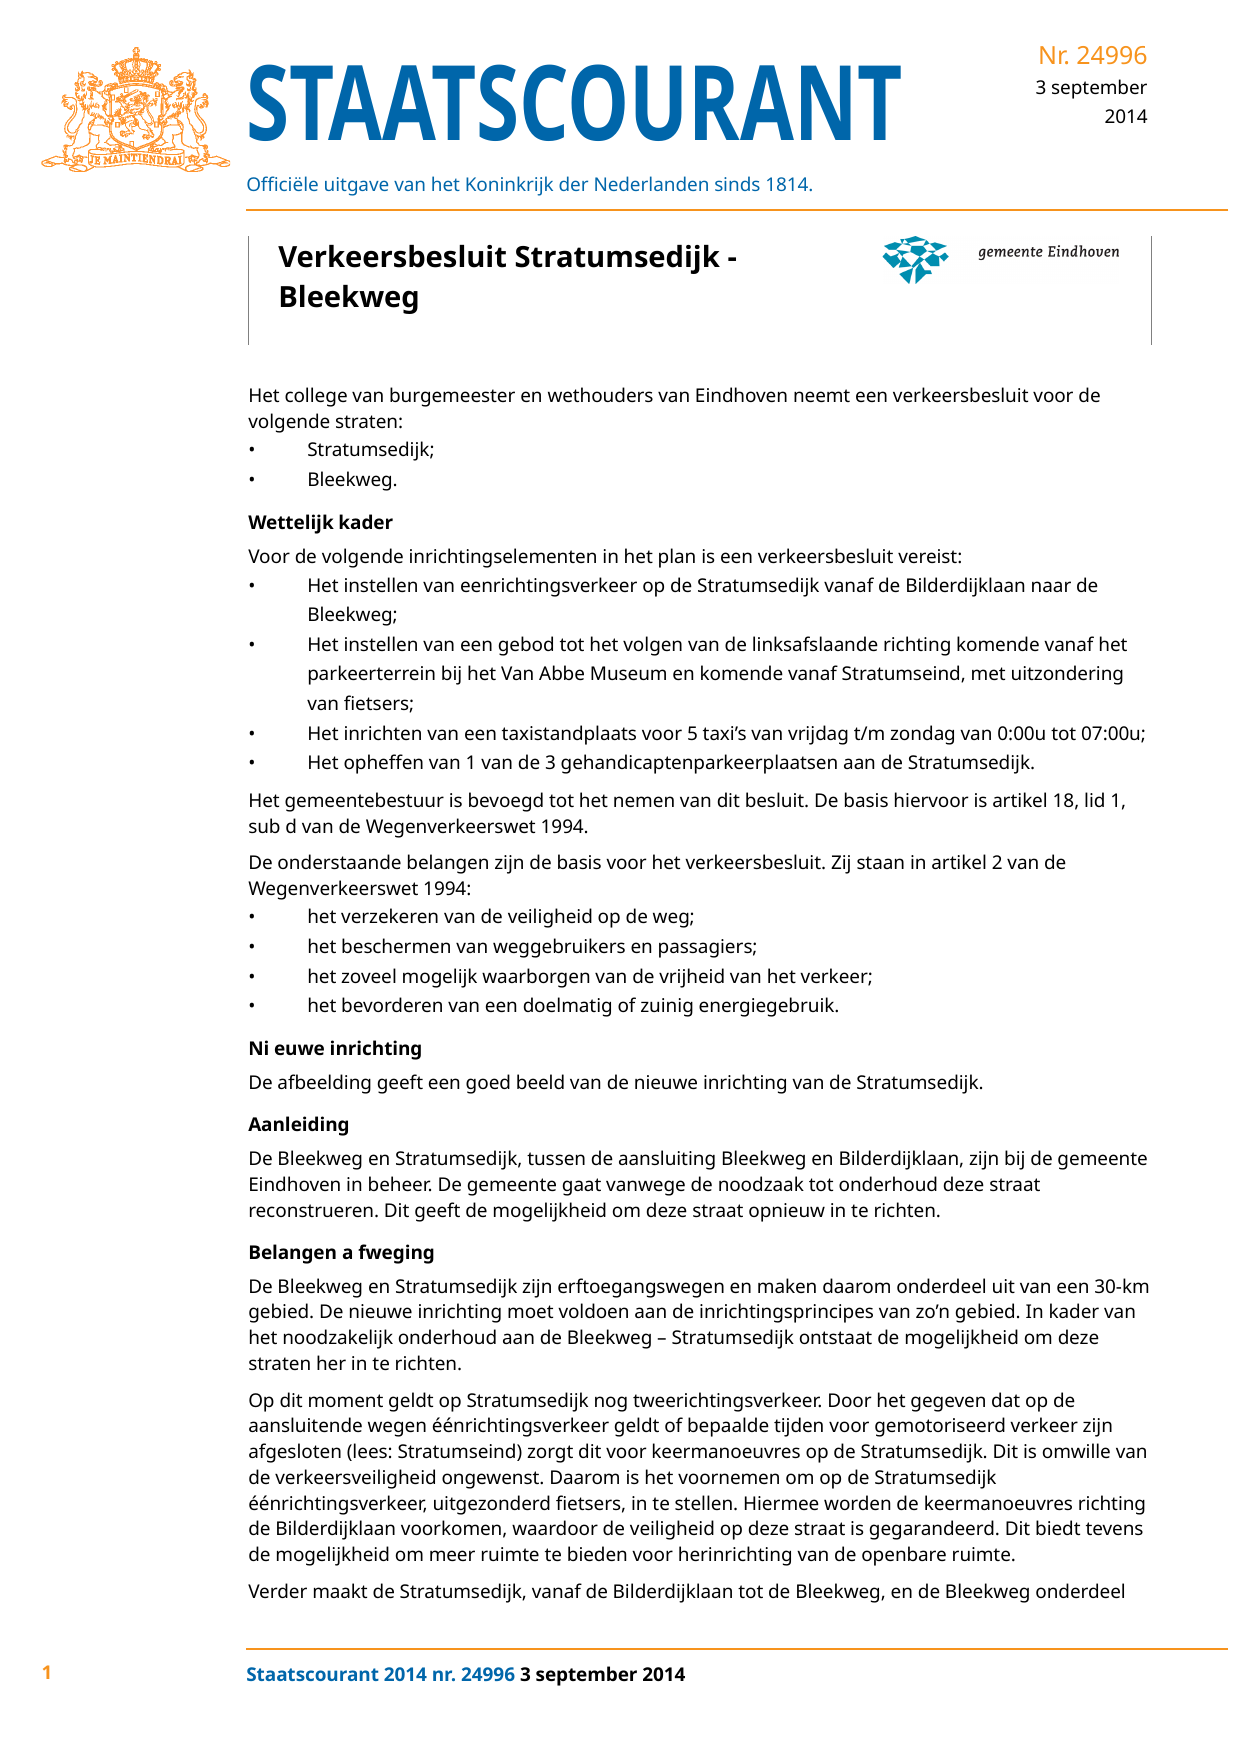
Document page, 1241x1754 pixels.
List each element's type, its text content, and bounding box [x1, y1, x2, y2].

picture [918, 236, 1119, 284]
text Wettelijk kader [248, 509, 1152, 535]
text Op dit moment geldt op Stratumsedijk nog tweerichtingsverkeer. Door het gegeven dat op de aansluitende wegen éénrichtingsverkeer geldt of bepaalde tijden voor gemotoriseerd verkeer zijn afgesloten (lees: Stratumseind) zorgt dit voor keermanoeuvres op de Stratumsedijk. Dit is omwille van de verkeersveiligheid ongewenst. Daarom is het voornemen om op de Stratumsedijk éénrichtingsverkeer, uitgezonderd fietsers, in te stellen. Hiermee worden de keermanoeuvres richting de Bilderdijklaan voorkomen, waardoor de veiligheid op deze straat is gegarandeerd. Dit biedt tevens de mogelijkheid om meer ruimte te bieden voor herinrichting van de openbare ruimte. [248, 1387, 1152, 1567]
table_header [850, 236, 1151, 345]
list Het instellen van eenrichtingsverkeer op de Stratumsedijk vanaf de Bilderdijklaan naar de Bleekweg; [248, 572, 1152, 627]
list Het opheffen van 1 van de 3 gehandicaptenparkeerplaatsen aan de Stratumsedijk. [248, 749, 1152, 775]
text De onderstaande belangen zijn de basis voor het verkeersbesluit. Zij staan in artikel 2 van de Wegenverkeerswet 1994: [248, 849, 1152, 901]
list Bleekweg. [248, 466, 1152, 492]
list Het instellen van een gebod tot het volgen van de linksafslaande richting komende vanaf het parkeerterrein bij het Van Abbe Museum en komende vanaf Stratumseind, met uitzondering van fietsers; [248, 631, 1152, 716]
picture [882, 258, 911, 284]
text De Bleekweg en Stratumsedijk, tussen de aansluiting Bleekweg en Bilderdijklaan, zijn bij de gemeente Eindhoven in beheer. De gemeente gaat vanwege de noodzaak tot onderhoud deze straat reconstrueren. Dit geeft de mogelijkheid om deze straat opnieuw in te richten. [248, 1146, 1152, 1223]
picture [898, 241, 924, 265]
text Voor de volgende inrichtingselementen in het plan is een verkeersbesluit vereist: [248, 543, 1152, 569]
picture [921, 245, 934, 258]
text Aanleiding [248, 1111, 1152, 1137]
list het verzekeren van de veiligheid op de weg; [248, 904, 1152, 929]
text De afbeelding geeft een goed beeld van de nieuwe inrichting van de Stratumsedijk. [248, 1069, 1152, 1095]
list Het inrichten van een taxistandplaats voor 5 taxi’s van vrijdag t/m zondag van 0:00u tot 07:00u; [248, 720, 1152, 745]
text Het gemeentebestuur is bevoegd tot het nemen van dit besluit. De basis hiervoor is artikel 18, lid 1, sub d van de Wegenverkeerswet 1994. [248, 787, 1152, 839]
picture [882, 236, 911, 255]
list Stratumsedijk; [248, 437, 1152, 462]
text De Bleekweg en Stratumsedijk zijn erftoegangswegen en maken daarom onderdeel uit van een 30-km gebied. De nieuwe inrichting moet voldoen aan de inrichtingsprincipes van zo’n gebied. In kader van het noodzakelijk onderhoud aan de Bleekweg – Stratumsedijk ontstaat de mogelijkheid om deze straten her in te richten. [248, 1273, 1152, 1376]
list het zoveel mogelijk waarborgen van de vrijheid van het verkeer; [248, 963, 1152, 988]
text Ni euwe inrichting [248, 1036, 1152, 1061]
picture [910, 267, 916, 284]
list het bevorderen van een doelmatig of zuinig energiegebruik. [248, 992, 1152, 1018]
text Het college van burgemeester en wethouders van Eindhoven neemt een verkeersbesluit voor de volgende straten: [248, 383, 1152, 434]
picture [41, 47, 231, 172]
list het beschermen van weggebruikers en passagiers; [248, 933, 1152, 959]
text Belangen a fweging [248, 1239, 1152, 1264]
text Verder maakt de Stratumsedijk, vanaf de Bilderdijklaan tot de Bleekweg, en de Bleekweg onderdeel [248, 1578, 1152, 1603]
table_header Verkeersbesluit Stratumsedijk - Bleekweg [249, 236, 850, 345]
